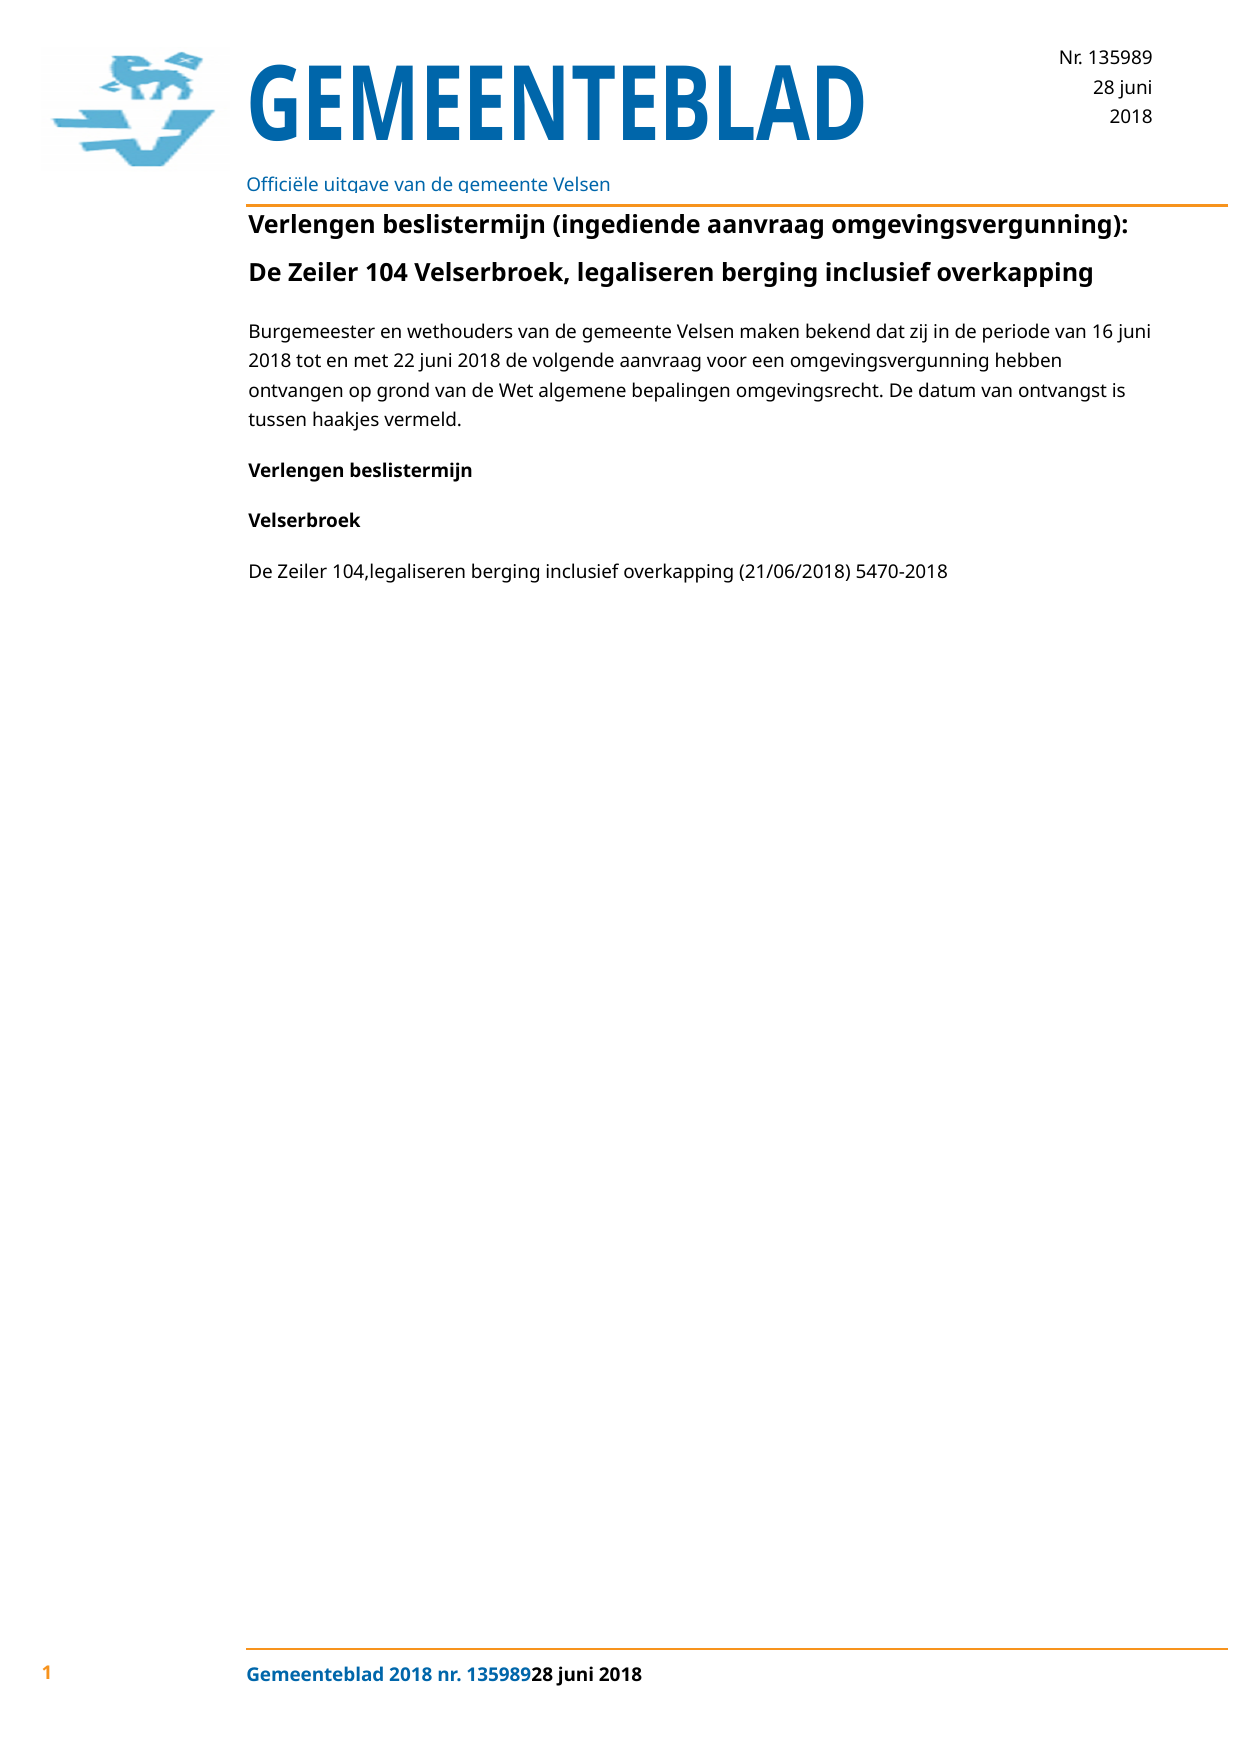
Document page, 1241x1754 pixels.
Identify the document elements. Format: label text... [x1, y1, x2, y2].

text Burgemeester en wethouders van de gemeente Velsen maken bekend dat zij in de periode van 16 juni 2018 tot en met 22 juni 2018 de volgende aanvraag voor een omgevingsvergunning hebben ontvangen op grond van de Wet algemene bepalingen omgevingsrecht. De datum van ontvangst is tussen haakjes vermeld. [248, 318, 1152, 432]
text Verlengen beslistermijn (ingediende aanvraag omgevingsvergunning): De Zeiler 104 Velserbroek, legaliseren berging inclusief overkapping [248, 207, 1152, 288]
text De Zeiler 104,legaliseren berging inclusief overkapping (21/06/2018) 5470-2018 [248, 558, 1152, 584]
picture [41, 47, 231, 172]
text Verlengen beslistermijn [248, 457, 1152, 483]
text Velserbroek [248, 507, 1152, 533]
